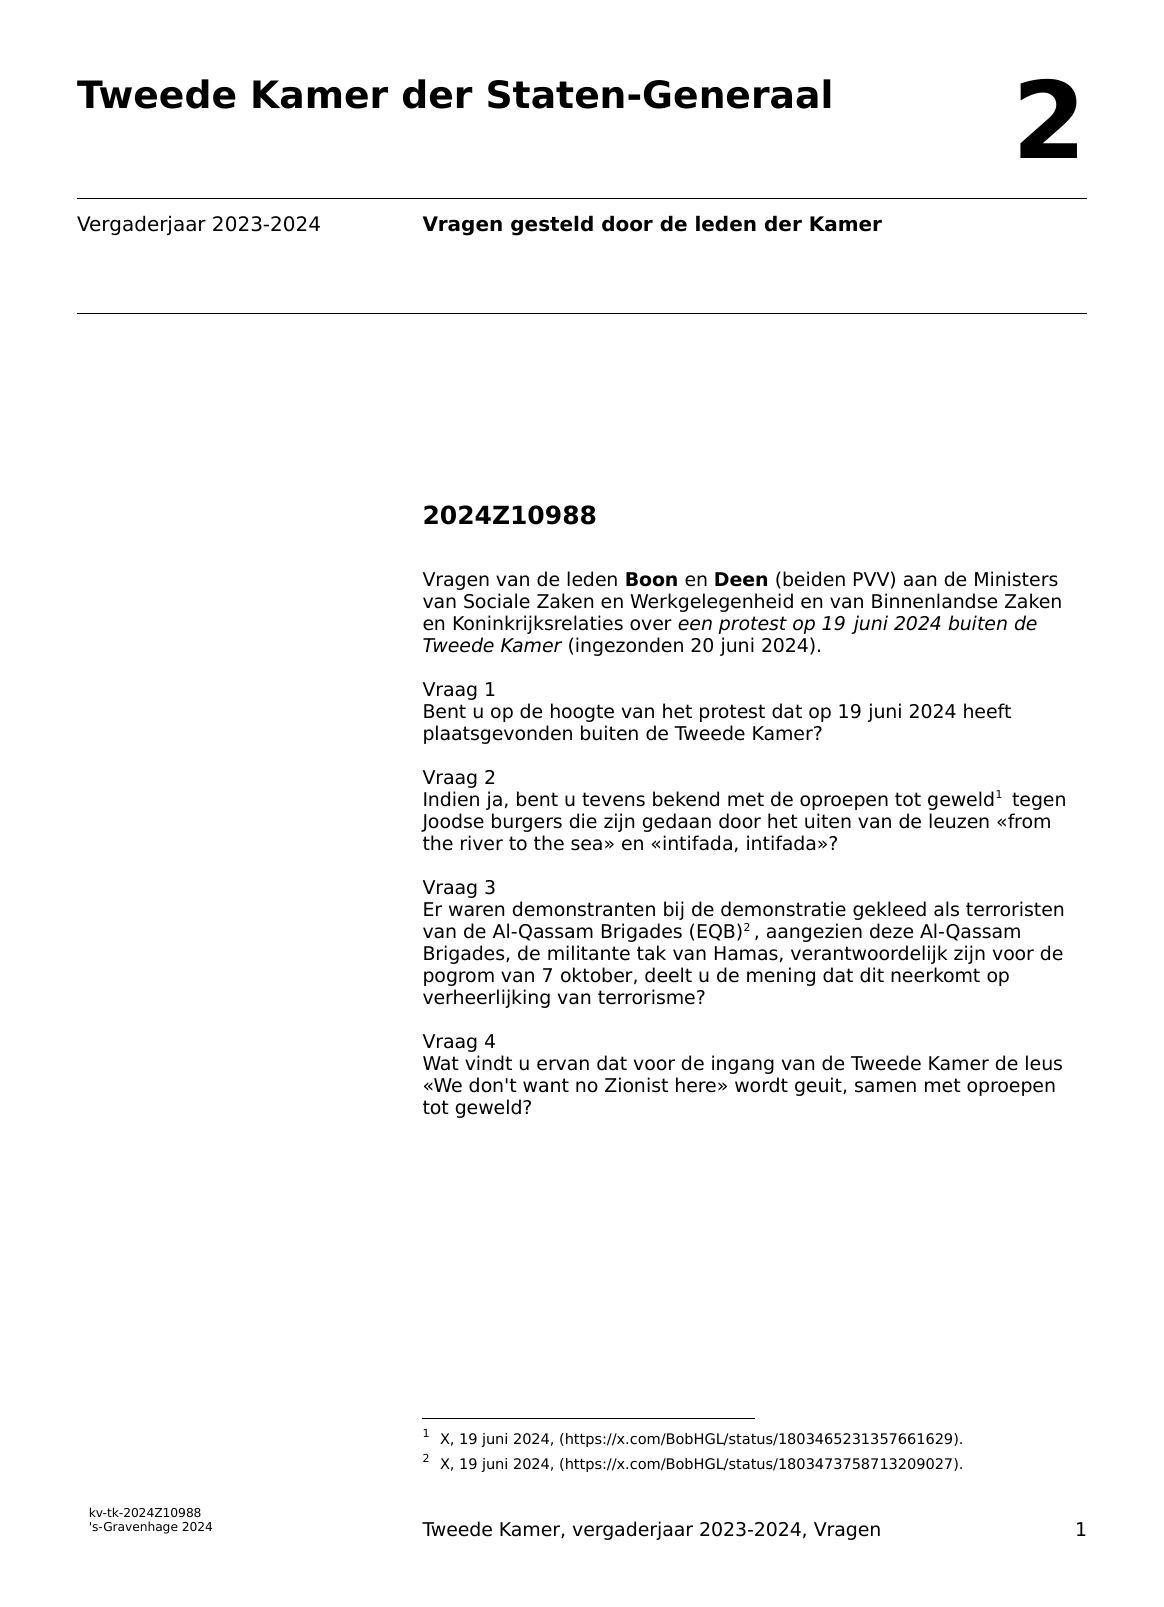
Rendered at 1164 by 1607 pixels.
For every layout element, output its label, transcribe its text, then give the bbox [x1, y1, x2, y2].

text X, 19 juni 2024, (https://x.com/BobHGL/status/1803473758713209027). [422, 1452, 1087, 1474]
text Vraag 3 [422, 877, 1087, 899]
text Vraag 1 [422, 679, 1087, 701]
text Vraag 4 [422, 1031, 1087, 1053]
table_header 2 [886, 59, 1087, 198]
text Vragen van de leden Boon en Deen (beiden PVV) aan de Ministers van Sociale Zaken en Werkgelegenheid en van Binnenlandse Zaken en Koninkrijksrelaties over een protest op 19 juni 2024 buiten de Tweede Kamer (ingezonden 20 juni 2024). [422, 569, 1087, 657]
table_header Tweede Kamer der Staten-Generaal [77, 59, 886, 198]
text Bent u op de hoogte van het protest dat op 19 juni 2024 heeft plaatsgevonden buiten de Tweede Kamer? [422, 701, 1087, 745]
text X, 19 juni 2024, (https://x.com/BobHGL/status/1803465231357661629). [422, 1427, 1087, 1449]
text 's-Gravenhage 2024 [88, 1520, 323, 1534]
text Wat vindt u ervan dat voor de ingang van de Tweede Kamer de leus «We don't want no Zionist here» wordt geuit, samen met oproepen tot geweld? [422, 1053, 1087, 1119]
table_cell Vergaderjaar 2023-2024 [77, 199, 422, 313]
text 2024Z10988 [422, 501, 1087, 531]
text Indien ja, bent u tevens bekend met de oproepen tot geweld tegen Joodse burgers die zijn gedaan door het uiten van de leuzen «from the river to the sea» en «intifada, intifada»? [422, 789, 1087, 855]
text Vraag 2 [422, 767, 1087, 789]
table_cell Vragen gesteld door de leden der Kamer [422, 199, 1087, 313]
text kv-tk-2024Z10988 [88, 1506, 323, 1520]
text Er waren demonstranten bij de demonstratie gekleed als terroristen van de Al-Qassam Brigades (EQB), aangezien deze Al-Qassam Brigades, de militante tak van Hamas, verantwoordelijk zijn voor de pogrom van 7 oktober, deelt u de mening dat dit neerkomt op verheerlijking van terrorisme? [422, 899, 1087, 1009]
